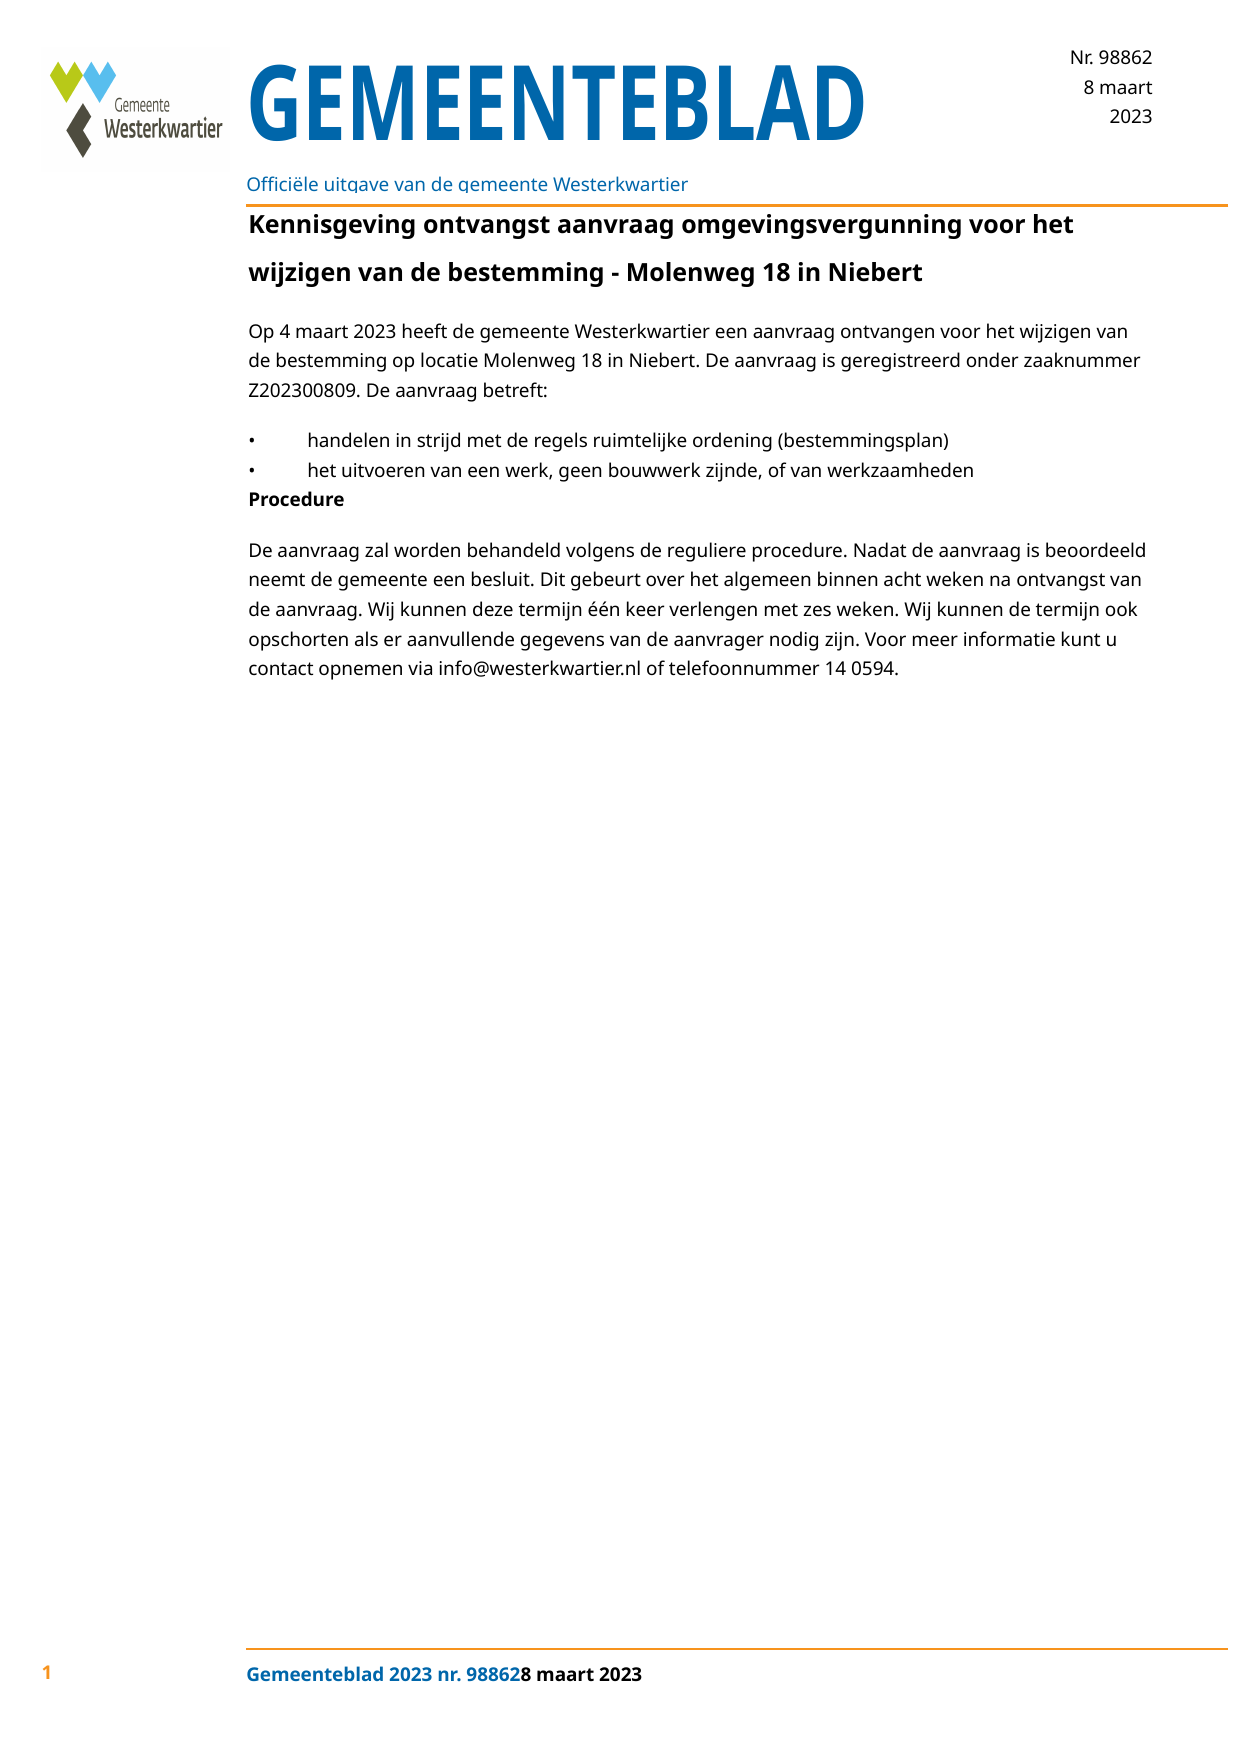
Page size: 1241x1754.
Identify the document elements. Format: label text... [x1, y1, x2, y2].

text Op 4 maart 2023 heeft de gemeente Westerkwartier een aanvraag ontvangen voor het wijzigen van de bestemming op locatie Molenweg 18 in Niebert. De aanvraag is geregistreerd onder zaaknummer Z202300809. De aanvraag betreft: [248, 318, 1152, 403]
picture [41, 47, 231, 172]
list het uitvoeren van een werk, geen bouwwerk zijnde, of van werkzaamheden [248, 457, 1152, 483]
text Kennisgeving ontvangst aanvraag omgevingsvergunning voor het wijzigen van de bestemming - Molenweg 18 in Niebert [248, 207, 1152, 288]
text De aanvraag zal worden behandeld volgens de reguliere procedure. Nadat de aanvraag is beoordeeld neemt de gemeente een besluit. Dit gebeurt over het algemeen binnen acht weken na ontvangst van de aanvraag. Wij kunnen deze termijn één keer verlengen met zes weken. Wij kunnen de termijn ook opschorten als er aanvullende gegevens van de aanvrager nodig zijn. Voor meer informatie kunt u contact opnemen via info@westerkwartier.nl of telefoonnummer 14 0594. [248, 537, 1152, 681]
text Procedure [248, 487, 1152, 512]
list handelen in strijd met de regels ruimtelijke ordening (bestemmingsplan) [248, 427, 1152, 453]
